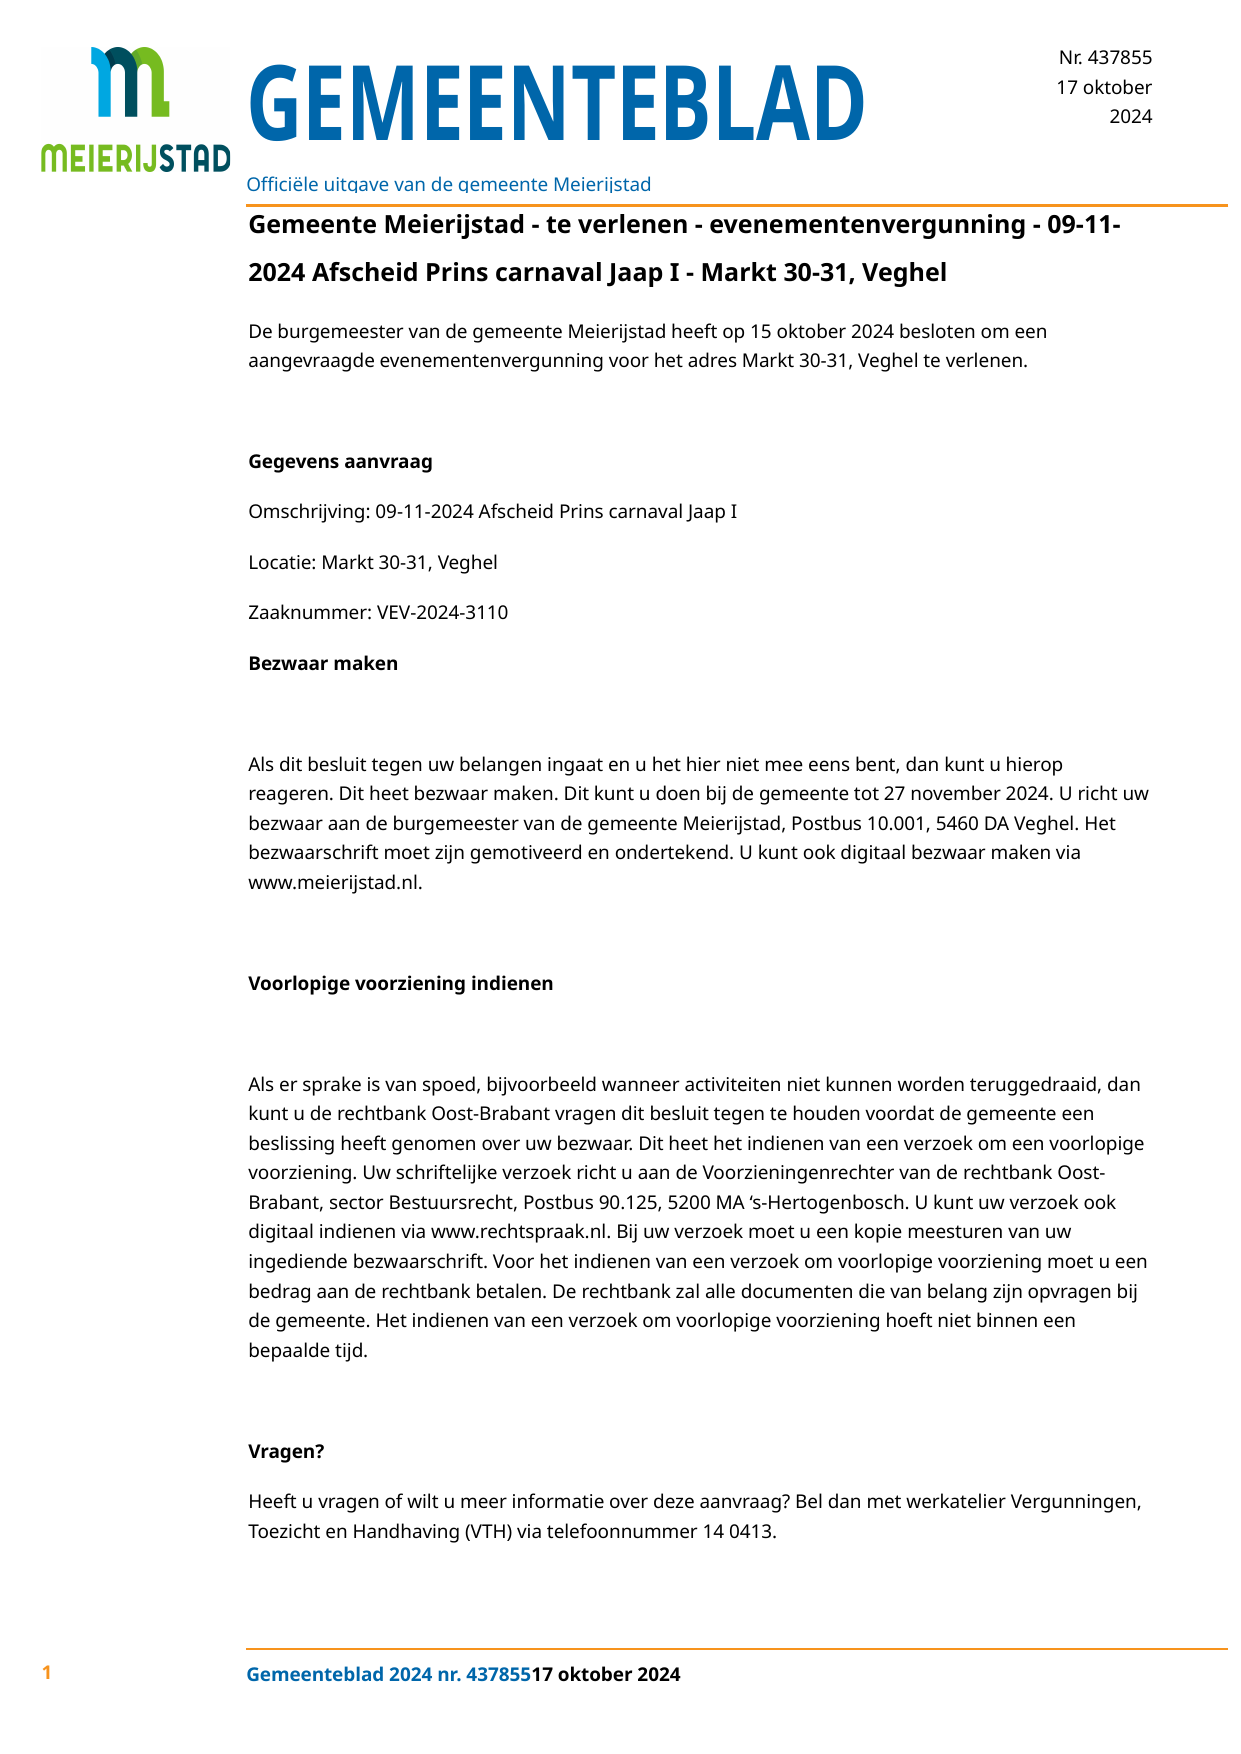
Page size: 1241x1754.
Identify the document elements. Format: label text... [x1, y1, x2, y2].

text Als dit besluit tegen uw belangen ingaat en u het hier niet mee eens bent, dan kunt u hierop reageren. Dit heet bezwaar maken. Dit kunt u doen bij de gemeente tot 27 november 2024. U richt uw bezwaar aan de burgemeester van de gemeente Meierijstad, Postbus 10.001, 5460 DA Veghel. Het bezwaarschrift moet zijn gemotiveerd en ondertekend. U kunt ook digitaal bezwaar maken via www.meierijstad.nl. [248, 751, 1152, 895]
text Omschrijving: 09-11-2024 Afscheid Prins carnaval Jaap I [248, 499, 1152, 524]
text Als er sprake is van spoed, bijvoorbeeld wanneer activiteiten niet kunnen worden teruggedraaid, dan kunt u de rechtbank Oost-Brabant vragen dit besluit tegen te houden voordat de gemeente een beslissing heeft genomen over uw bezwaar. Dit heet het indienen van een verzoek om een voorlopige voorziening. Uw schriftelijke verzoek richt u aan de Voorzieningenrechter van de rechtbank Oost-Brabant, sector Bestuursrecht, Postbus 90.125, 5200 MA ‘s-Hertogenbosch. U kunt uw verzoek ook digitaal indienen via www.rechtspraak.nl. Bij uw verzoek moet u een kopie meesturen van uw ingediende bezwaarschrift. Voor het indienen van een verzoek om voorlopige voorziening moet u een bedrag aan de rechtbank betalen. De rechtbank zal alle documenten die van belang zijn opvragen bij de gemeente. Het indienen van een verzoek om voorlopige voorziening hoeft niet binnen een bepaalde tijd. [248, 1071, 1152, 1363]
text Heeft u vragen of wilt u meer informatie over deze aanvraag? Bel dan met werkatelier Vergunningen, Toezicht en Handhaving (VTH) via telefoonnummer 14 0413. [248, 1488, 1152, 1544]
picture [41, 47, 231, 172]
text Gemeente Meierijstad - te verlenen - evenementenvergunning - 09-11-2024 Afscheid Prins carnaval Jaap I - Markt 30-31, Veghel [248, 207, 1152, 288]
text Gegevens aanvraag [248, 448, 1152, 474]
text De burgemeester van de gemeente Meierijstad heeft op 15 oktober 2024 besloten om een aangevraagde evenementenvergunning voor het adres Markt 30-31, Veghel te verlenen. [248, 318, 1152, 373]
text Voorlopige voorziening indienen [248, 970, 1152, 996]
text Zaaknummer: VEV-2024-3110 [248, 599, 1152, 625]
text Locatie: Markt 30-31, Veghel [248, 549, 1152, 575]
text Vragen? [248, 1438, 1152, 1464]
text Bezwaar maken [248, 650, 1152, 676]
